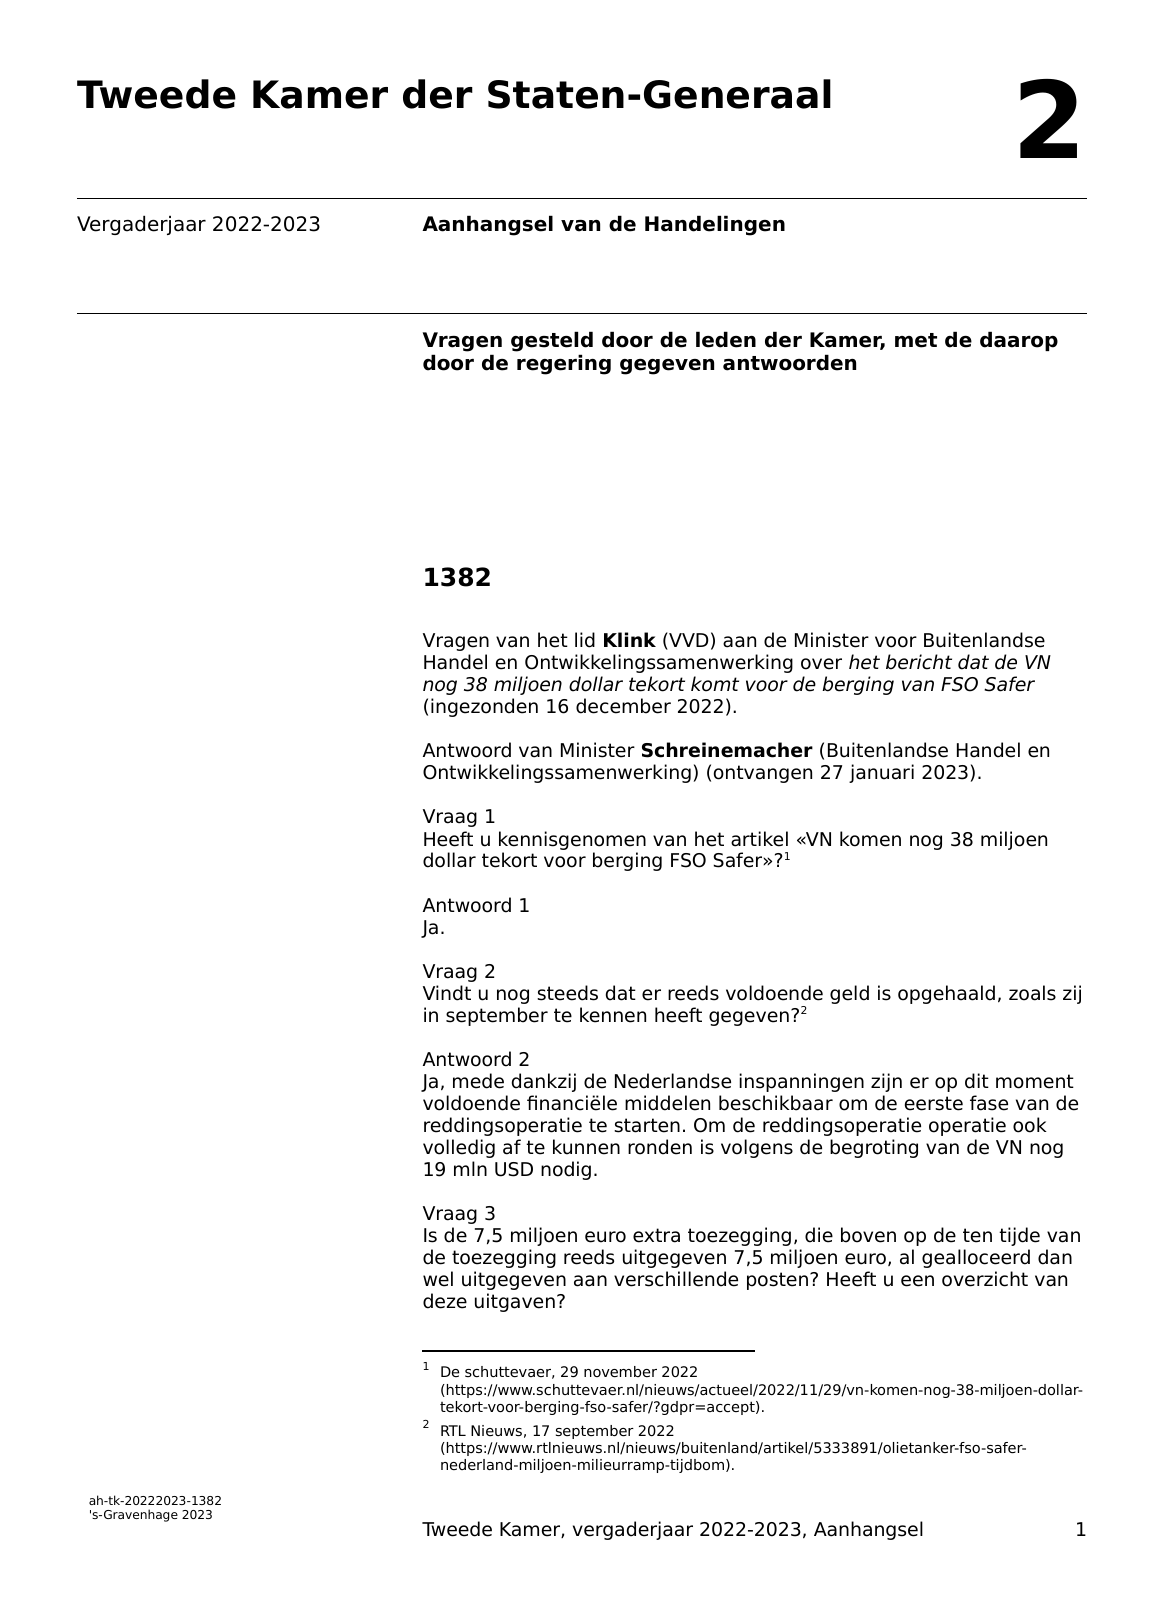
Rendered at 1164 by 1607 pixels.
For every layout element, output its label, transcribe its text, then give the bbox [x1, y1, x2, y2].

text Is de 7,5 miljoen euro extra toezegging, die boven op de ten tijde van de toezegging reeds uitgegeven 7,5 miljoen euro, al gealloceerd dan wel uitgegeven aan verschillende posten? Heeft u een overzicht van deze uitgaven? [422, 1225, 1087, 1313]
text RTL Nieuws, 17 september 2022 (https://www.rtlnieuws.nl/nieuws/buitenland/artikel/5333891/olietanker-fso-safer-nederland-miljoen-milieurramp-tijdbom). [422, 1418, 1087, 1474]
text Vraag 1 [422, 806, 1087, 828]
text De schuttevaer, 29 november 2022 (https://www.schuttevaer.nl/nieuws/actueel/2022/11/29/vn-komen-nog-38-miljoen-dollar-tekort-voor-berging-fso-safer/?gdpr=accept). [422, 1360, 1087, 1416]
text Ja. [422, 917, 1087, 938]
table_cell [77, 314, 422, 375]
text Heeft u kennisgenomen van het artikel «VN komen nog 38 miljoen dollar tekort voor berging FSO Safer»? [422, 828, 1087, 872]
text 1382 [422, 563, 1087, 592]
text Antwoord 2 [422, 1049, 1087, 1071]
text Vraag 2 [422, 961, 1087, 983]
table_header Tweede Kamer der Staten-Generaal [77, 59, 886, 198]
text Antwoord van Minister Schreinemacher (Buitenlandse Handel en Ontwikkelingssamenwerking) (ontvangen 27 januari 2023). [422, 740, 1087, 784]
table_cell Aanhangsel van de Handelingen [422, 199, 1087, 313]
table_cell Vragen gesteld door de leden der Kamer, met de daarop door de regering gegeven antwoorden [422, 314, 1087, 375]
text ah-tk-20222023-1382 [88, 1494, 323, 1508]
text Vragen van het lid Klink (VVD) aan de Minister voor Buitenlandse Handel en Ontwikkelingssamenwerking over het bericht dat de VN nog 38 miljoen dollar tekort komt voor de berging van FSO Safer (ingezonden 16 december 2022). [422, 630, 1087, 718]
table_cell Vergaderjaar 2022-2023 [77, 199, 422, 313]
table_header 2 [886, 59, 1087, 198]
text Ja, mede dankzij de Nederlandse inspanningen zijn er op dit moment voldoende financiële middelen beschikbaar om de eerste fase van de reddingsoperatie te starten. Om de reddingsoperatie operatie ook volledig af te kunnen ronden is volgens de begroting van de VN nog 19 mln USD nodig. [422, 1071, 1087, 1181]
text Antwoord 1 [422, 894, 1087, 917]
text Vraag 3 [422, 1203, 1087, 1225]
text Vindt u nog steeds dat er reeds voldoende geld is opgehaald, zoals zij in september te kennen heeft gegeven? [422, 983, 1087, 1027]
text 's-Gravenhage 2023 [88, 1508, 323, 1522]
